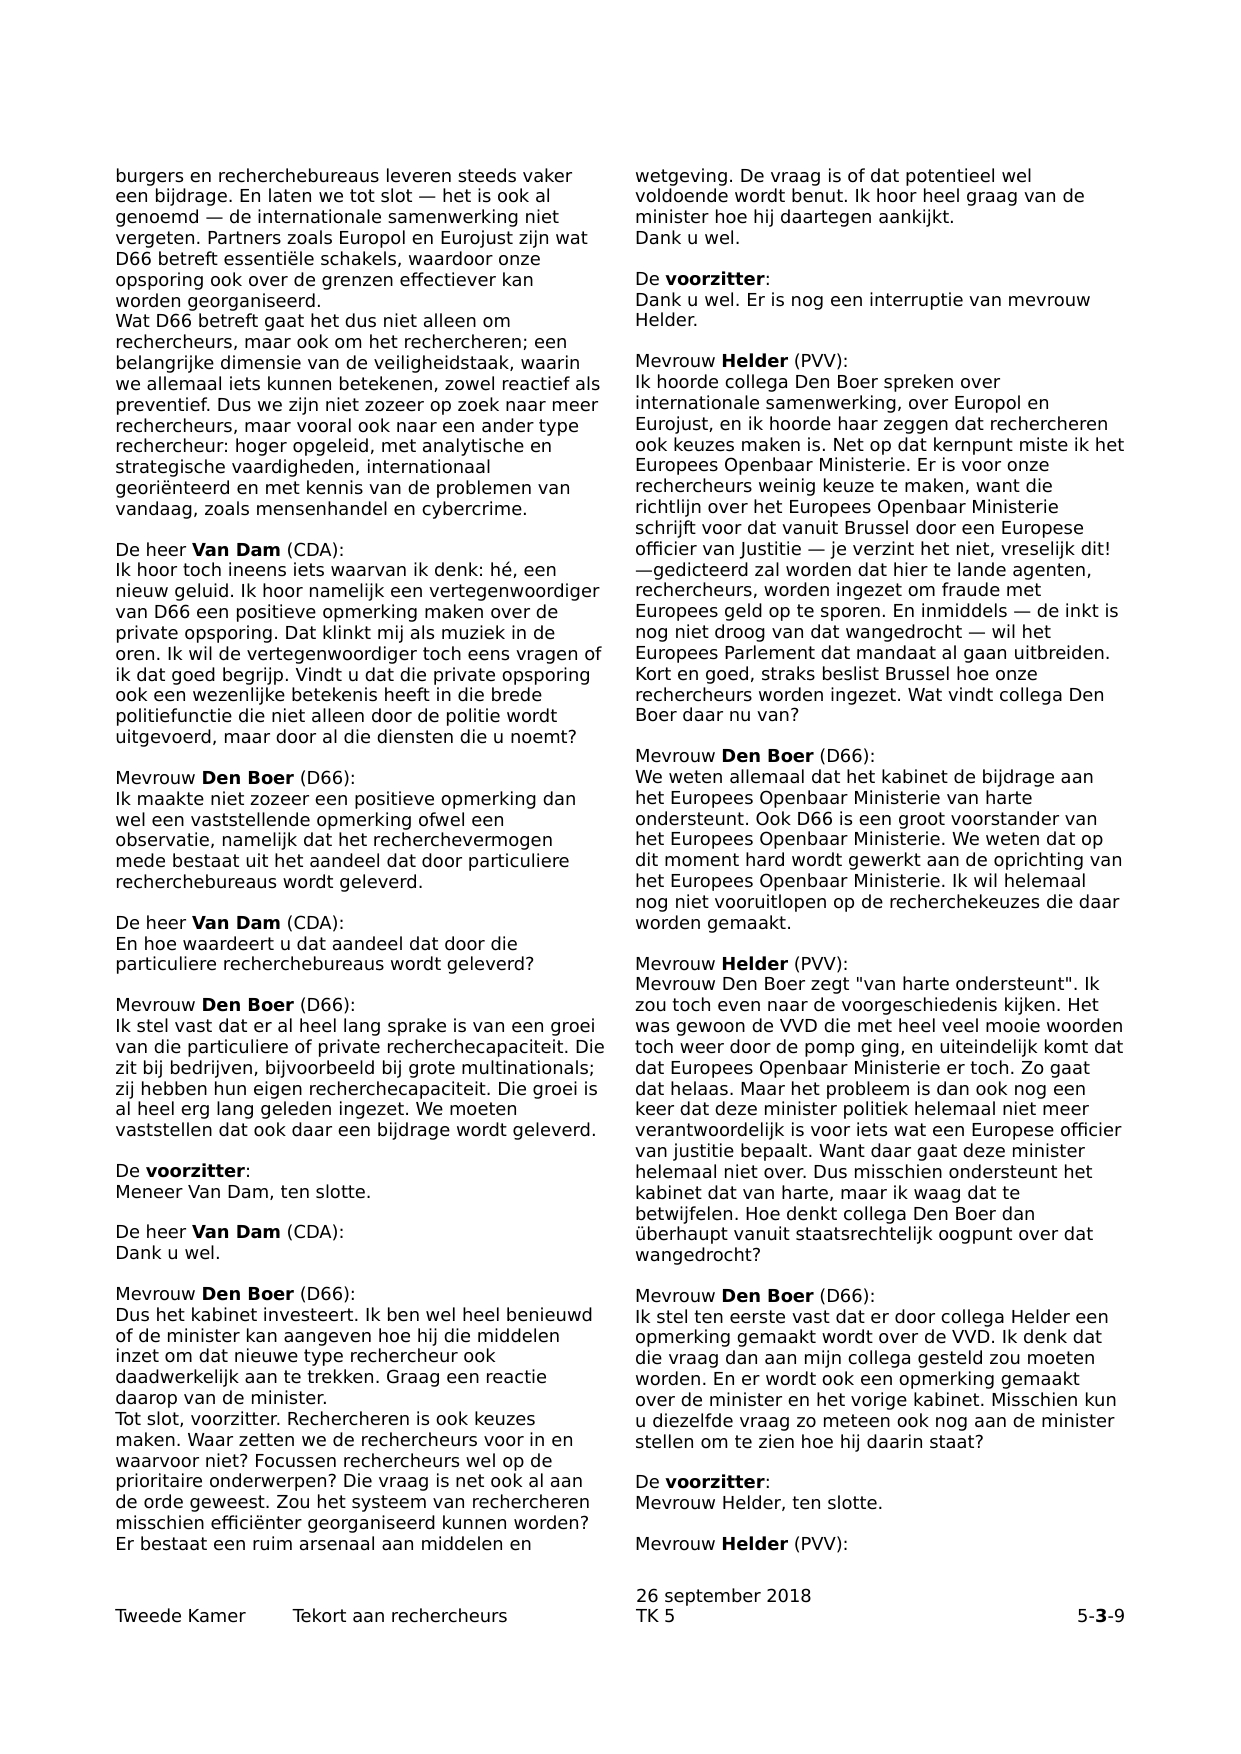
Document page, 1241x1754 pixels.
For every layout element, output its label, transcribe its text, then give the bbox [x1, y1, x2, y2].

text Mevrouw Den Boer zegt "van harte ondersteunt". Ik zou toch even naar de voorgeschiedenis kijken. Het was gewoon de VVD die met heel veel mooie woorden toch weer door de pomp ging, en uiteindelijk komt dat dat Europees Openbaar Ministerie er toch. Zo gaat dat helaas. Maar het probleem is dan ook nog een keer dat deze minister politiek helemaal niet meer verantwoordelijk is voor iets wat een Europese officier van justitie bepaalt. Want daar gaat deze minister helemaal niet over. Dus misschien ondersteunt het kabinet dat van harte, maar ik waag dat te betwijfelen. Hoe denkt collega Den Boer dan überhaupt vanuit staatsrechtelijk oogpunt over dat wangedrocht? [635, 974, 1125, 1266]
text De heer Van Dam (CDA): [115, 1222, 605, 1243]
text Ik hoor toch ineens iets waarvan ik denk: hé, een nieuw geluid. Ik hoor namelijk een vertegenwoordiger van D66 een positieve opmerking maken over de private opsporing. Dat klinkt mij als muziek in de oren. Ik wil de vertegenwoordiger toch eens vragen of ik dat goed begrijp. Vindt u dat die private opsporing ook een wezenlijke betekenis heeft in die brede politiefunctie die niet alleen door de politie wordt uitgevoerd, maar door al die diensten die u noemt? [115, 560, 605, 748]
text De voorzitter: [635, 1472, 1125, 1493]
text Wat D66 betreft gaat het dus niet alleen om rechercheurs, maar ook om het rechercheren; een belangrijke dimensie van de veiligheidstaak, waarin we allemaal iets kunnen betekenen, zowel reactief als preventief. Dus we zijn niet zozeer op zoek naar meer rechercheurs, maar vooral ook naar een ander type rechercheur: hoger opgeleid, met analytische en strategische vaardigheden, internationaal georiënteerd en met kennis van de problemen van vandaag, zoals mensenhandel en cybercrime. [115, 311, 605, 519]
text Dus het kabinet investeert. Ik ben wel heel benieuwd of de minister kan aangeven hoe hij die middelen inzet om dat nieuwe type rechercheur ook daadwerkelijk aan te trekken. Graag een reactie daarop van de minister. [115, 1304, 605, 1409]
text Mevrouw Helder (PVV): [635, 1534, 1125, 1554]
text Ik stel vast dat er al heel lang sprake is van een groei van die particuliere of private recherchecapaciteit. Die zit bij bedrijven, bijvoorbeeld bij grote multinationals; zij hebben hun eigen recherchecapaciteit. Die groei is al heel erg lang geleden ingezet. We moeten vaststellen dat ook daar een bijdrage wordt geleverd. [115, 1016, 605, 1141]
text Mevrouw Den Boer (D66): [635, 1286, 1125, 1306]
text Ik stel ten eerste vast dat er door collega Helder een opmerking gemaakt wordt over de VVD. Ik denk dat die vraag dan aan mijn collega gesteld zou moeten worden. En er wordt ook een opmerking gemaakt over de minister en het vorige kabinet. Misschien kun u diezelfde vraag zo meteen ook nog aan de minister stellen om te zien hoe hij daarin staat? [635, 1306, 1125, 1452]
text Ik maakte niet zozeer een positieve opmerking dan wel een vaststellende opmerking ofwel een observatie, namelijk dat het recherchevermogen mede bestaat uit het aandeel dat door particuliere recherchebureaus wordt geleverd. [115, 788, 605, 893]
text Mevrouw Helder (PVV): [635, 953, 1125, 974]
text Mevrouw Den Boer (D66): [115, 1284, 605, 1304]
text wetgeving. De vraag is of dat potentieel wel voldoende wordt benut. Ik hoor heel graag van de minister hoe hij daartegen aankijkt. [635, 165, 1125, 228]
text Mevrouw Helder (PVV): [635, 351, 1125, 372]
text Mevrouw Den Boer (D66): [115, 768, 605, 788]
text Dank u wel. [115, 1243, 605, 1264]
text Meneer Van Dam, ten slotte. [115, 1181, 605, 1202]
text De voorzitter: [635, 269, 1125, 289]
text burgers en recherchebureaus leveren steeds vaker een bijdrage. En laten we tot slot — het is ook al genoemd — de internationale samenwerking niet vergeten. Partners zoals Europol en Eurojust zijn wat D66 betreft essentiële schakels, waardoor onze opsporing ook over de grenzen effectiever kan worden georganiseerd. [115, 165, 605, 311]
text En hoe waardeert u dat aandeel dat door die particuliere recherchebureaus wordt geleverd? [115, 933, 605, 975]
text Dank u wel. [635, 228, 1125, 249]
text De heer Van Dam (CDA): [115, 539, 605, 560]
text Dank u wel. Er is nog een interruptie van mevrouw Helder. [635, 289, 1125, 331]
text Mevrouw Den Boer (D66): [635, 746, 1125, 767]
text We weten allemaal dat het kabinet de bijdrage aan het Europees Openbaar Ministerie van harte ondersteunt. Ook D66 is een groot voorstander van het Europees Openbaar Ministerie. We weten dat op dit moment hard wordt gewerkt aan de oprichting van het Europees Openbaar Ministerie. Ik wil helemaal nog niet vooruitlopen op de recherchekeuzes die daar worden gemaakt. [635, 767, 1125, 933]
text Tot slot, voorzitter. Rechercheren is ook keuzes maken. Waar zetten we de rechercheurs voor in en waarvoor niet? Focussen rechercheurs wel op de prioritaire onderwerpen? Die vraag is net ook al aan de orde geweest. Zou het systeem van rechercheren misschien efficiënter georganiseerd kunnen worden? Er bestaat een ruim arsenaal aan middelen en [115, 1409, 605, 1554]
text De voorzitter: [115, 1161, 605, 1181]
text De heer Van Dam (CDA): [115, 913, 605, 933]
text Mevrouw Helder, ten slotte. [635, 1493, 1125, 1514]
text Ik hoorde collega Den Boer spreken over internationale samenwerking, over Europol en Eurojust, en ik hoorde haar zeggen dat rechercheren ook keuzes maken is. Net op dat kernpunt miste ik het Europees Openbaar Ministerie. Er is voor onze rechercheurs weinig keuze te maken, want die richtlijn over het Europees Openbaar Ministerie schrijft voor dat vanuit Brussel door een Europese officier van Justitie — je verzint het niet, vreselijk dit! —gedicteerd zal worden dat hier te lande agenten, rechercheurs, worden ingezet om fraude met Europees geld op te sporen. En inmiddels — de inkt is nog niet droog van dat wangedrocht — wil het Europees Parlement dat mandaat al gaan uitbreiden. Kort en goed, straks beslist Brussel hoe onze rechercheurs worden ingezet. Wat vindt collega Den Boer daar nu van? [635, 372, 1125, 726]
text Mevrouw Den Boer (D66): [115, 995, 605, 1016]
